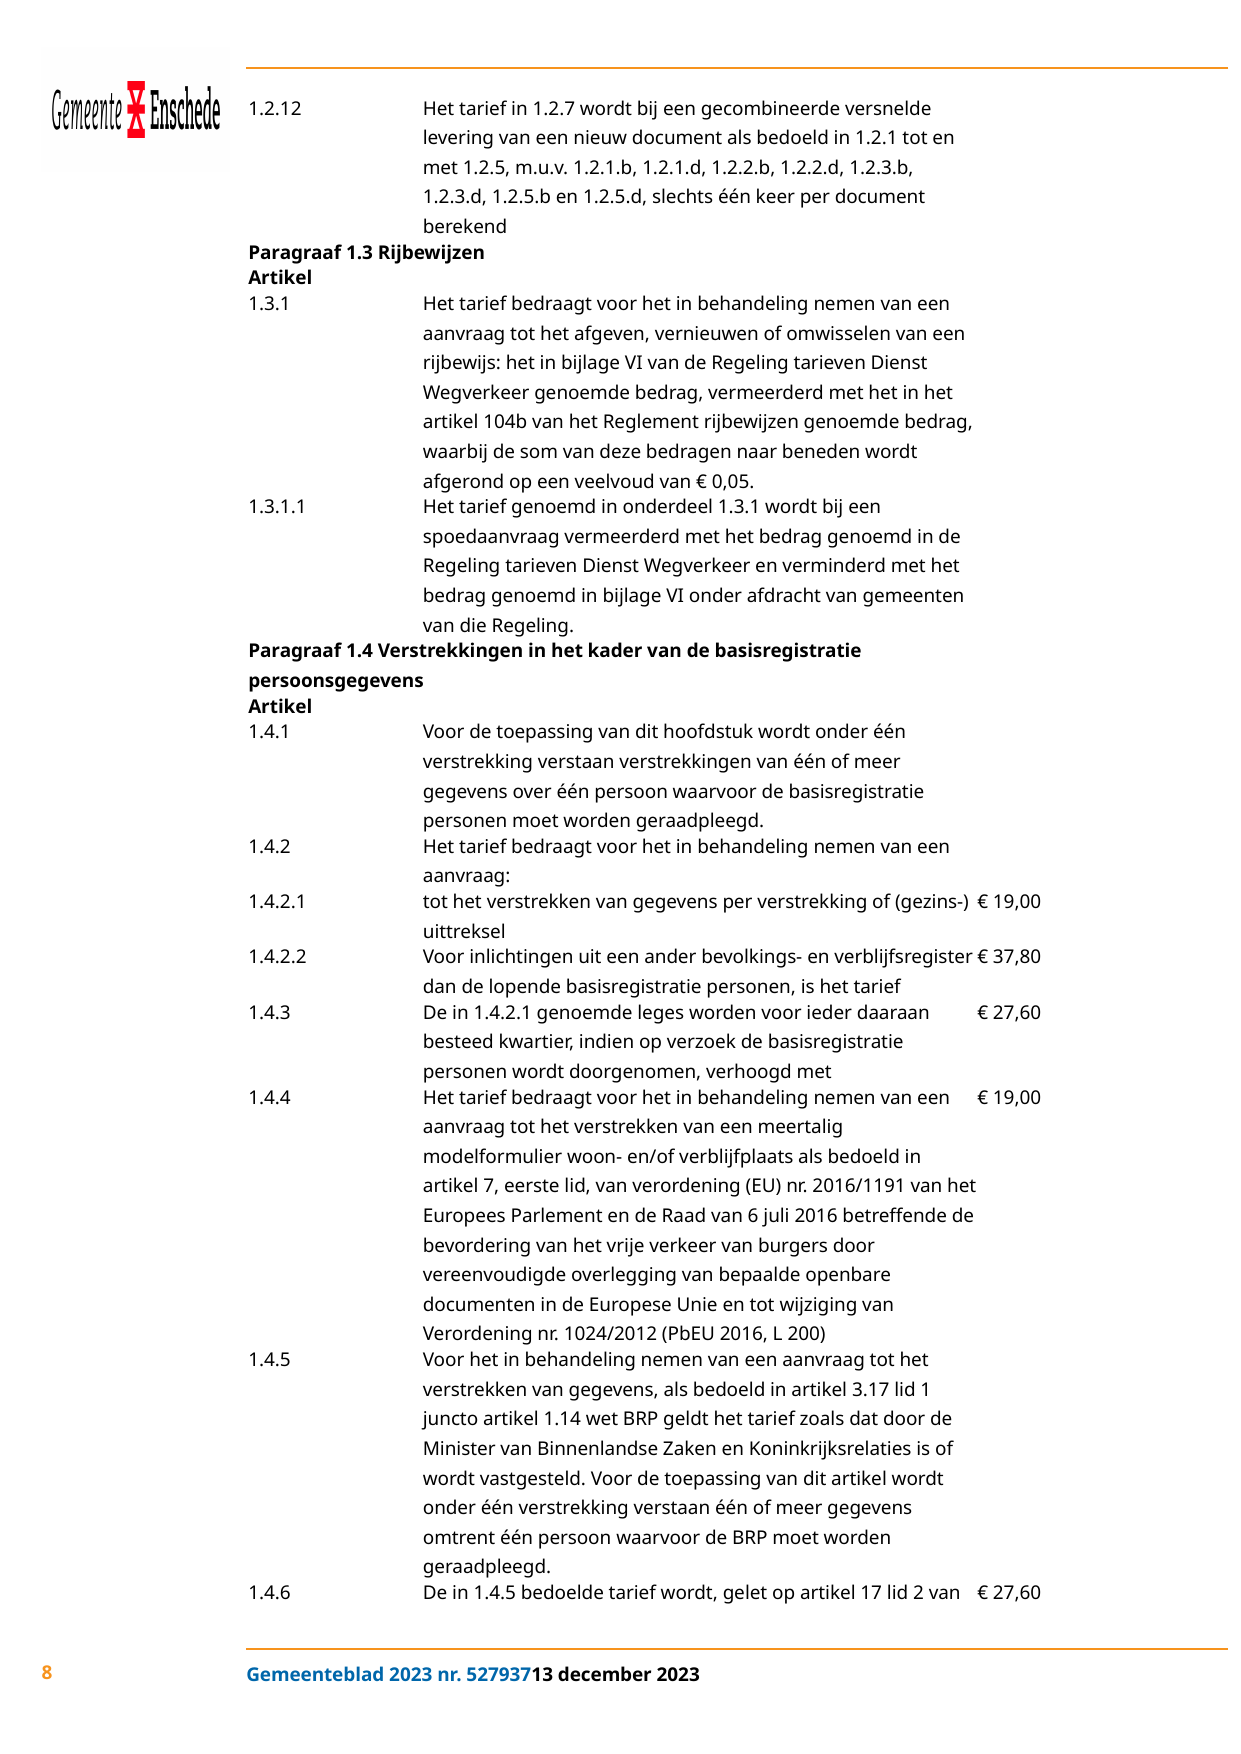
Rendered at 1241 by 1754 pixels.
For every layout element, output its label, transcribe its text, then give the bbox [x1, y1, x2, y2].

table_cell 1.3.1.1 [248, 494, 423, 638]
table_cell [977, 265, 1152, 290]
table_cell 1.2.12 [248, 95, 423, 239]
table_cell 1.4.1 [248, 719, 423, 833]
table_cell [977, 239, 1152, 264]
table_cell Het tarief bedraagt voor het in behandeling nemen van een aanvraag: [423, 833, 977, 888]
table_cell Het tarief bedraagt voor het in behandeling nemen van een aanvraag tot het afgeven, vernieuwen of omwisselen van een rijbewijs: het in bijlage VI van de Regeling tarieven Dienst Wegverkeer genoemde bedrag, vermeerderd met het in het artikel 104b van het Reglement rijbewijzen genoemde bedrag, waarbij de som van deze bedragen naar beneden wordt afgerond op een veelvoud van € 0,05. [423, 290, 977, 493]
table_cell € 27,60 [977, 1579, 1152, 1605]
table_cell De in 1.4.5 bedoelde tarief wordt, gelet op artikel 17 lid 2 van [423, 1579, 977, 1605]
table_cell De in 1.4.2.1 genoemde leges worden voor ieder daaraan besteed kwartier, indien op verzoek de basisregistratie personen wordt doorgenomen, verhoogd met [423, 999, 977, 1084]
picture [41, 47, 231, 172]
table_cell [977, 638, 1152, 693]
table_cell € 19,00 [977, 1084, 1152, 1346]
table_cell tot het verstrekken van gegevens per verstrekking of (gezins-) uittreksel [423, 889, 977, 944]
table_cell 1.4.2.1 [248, 889, 423, 944]
table_cell Voor inlichtingen uit een ander bevolkings- en verblijfsregister dan de lopende basisregistratie personen, is het tarief [423, 944, 977, 999]
table_cell Het tarief in 1.2.7 wordt bij een gecombineerde versnelde levering van een nieuw document als bedoeld in 1.2.1 tot en met 1.2.5, m.u.v. 1.2.1.b, 1.2.1.d, 1.2.2.b, 1.2.2.d, 1.2.3.b, 1.2.3.d, 1.2.5.b en 1.2.5.d, slechts één keer per document berekend [423, 95, 977, 239]
table_cell 1.4.6 [248, 1579, 423, 1605]
table_cell 1.4.2.2 [248, 944, 423, 999]
table_cell € 19,00 [977, 889, 1152, 944]
table_cell € 37,80 [977, 944, 1152, 999]
table_cell [977, 833, 1152, 888]
table_cell Het tarief genoemd in onderdeel 1.3.1 wordt bij een spoedaanvraag vermeerderd met het bedrag genoemd in de Regeling tarieven Dienst Wegverkeer en verminderd met het bedrag genoemd in bijlage VI onder afdracht van gemeenten van die Regeling. [423, 494, 977, 638]
table_cell [977, 719, 1152, 833]
table_cell 1.4.3 [248, 999, 423, 1084]
table_cell 1.3.1 [248, 290, 423, 493]
table_cell Paragraaf 1.4 Verstrekkingen in het kader van de basisregistratie persoonsgegevens [248, 638, 977, 693]
table_cell Het tarief bedraagt voor het in behandeling nemen van een aanvraag tot het verstrekken van een meertalig modelformulier woon- en/of verblijfplaats als bedoeld in artikel 7, eerste lid, van verordening (EU) nr. 2016/1191 van het Europees Parlement en de Raad van 6 juli 2016 betreffende de bevordering van het vrije verkeer van burgers door vereenvoudigde overlegging van bepaalde openbare documenten in de Europese Unie en tot wijziging van Verordening nr. 1024/2012 (PbEU 2016, L 200) [423, 1084, 977, 1346]
table_cell Artikel [248, 693, 977, 719]
table_cell 1.4.2 [248, 833, 423, 888]
table_cell € 27,60 [977, 999, 1152, 1084]
table_cell [977, 290, 1152, 493]
table_cell [977, 1346, 1152, 1579]
table_cell 1.4.4 [248, 1084, 423, 1346]
table_cell Artikel [248, 265, 977, 290]
table_cell 1.4.5 [248, 1346, 423, 1579]
table_cell [977, 95, 1152, 239]
table_cell [977, 494, 1152, 638]
table_cell Voor het in behandeling nemen van een aanvraag tot het verstrekken van gegevens, als bedoeld in artikel 3.17 lid 1 juncto artikel 1.14 wet BRP geldt het tarief zoals dat door de Minister van Binnenlandse Zaken en Koninkrijksrelaties is of wordt vastgesteld. Voor de toepassing van dit artikel wordt onder één verstrekking verstaan één of meer gegevens omtrent één persoon waarvoor de BRP moet worden geraadpleegd. [423, 1346, 977, 1579]
table_cell Paragraaf 1.3 Rijbewijzen [248, 239, 977, 264]
table_cell Voor de toepassing van dit hoofdstuk wordt onder één verstrekking verstaan verstrekkingen van één of meer gegevens over één persoon waarvoor de basisregistratie personen moet worden geraadpleegd. [423, 719, 977, 833]
table_cell [977, 693, 1152, 719]
